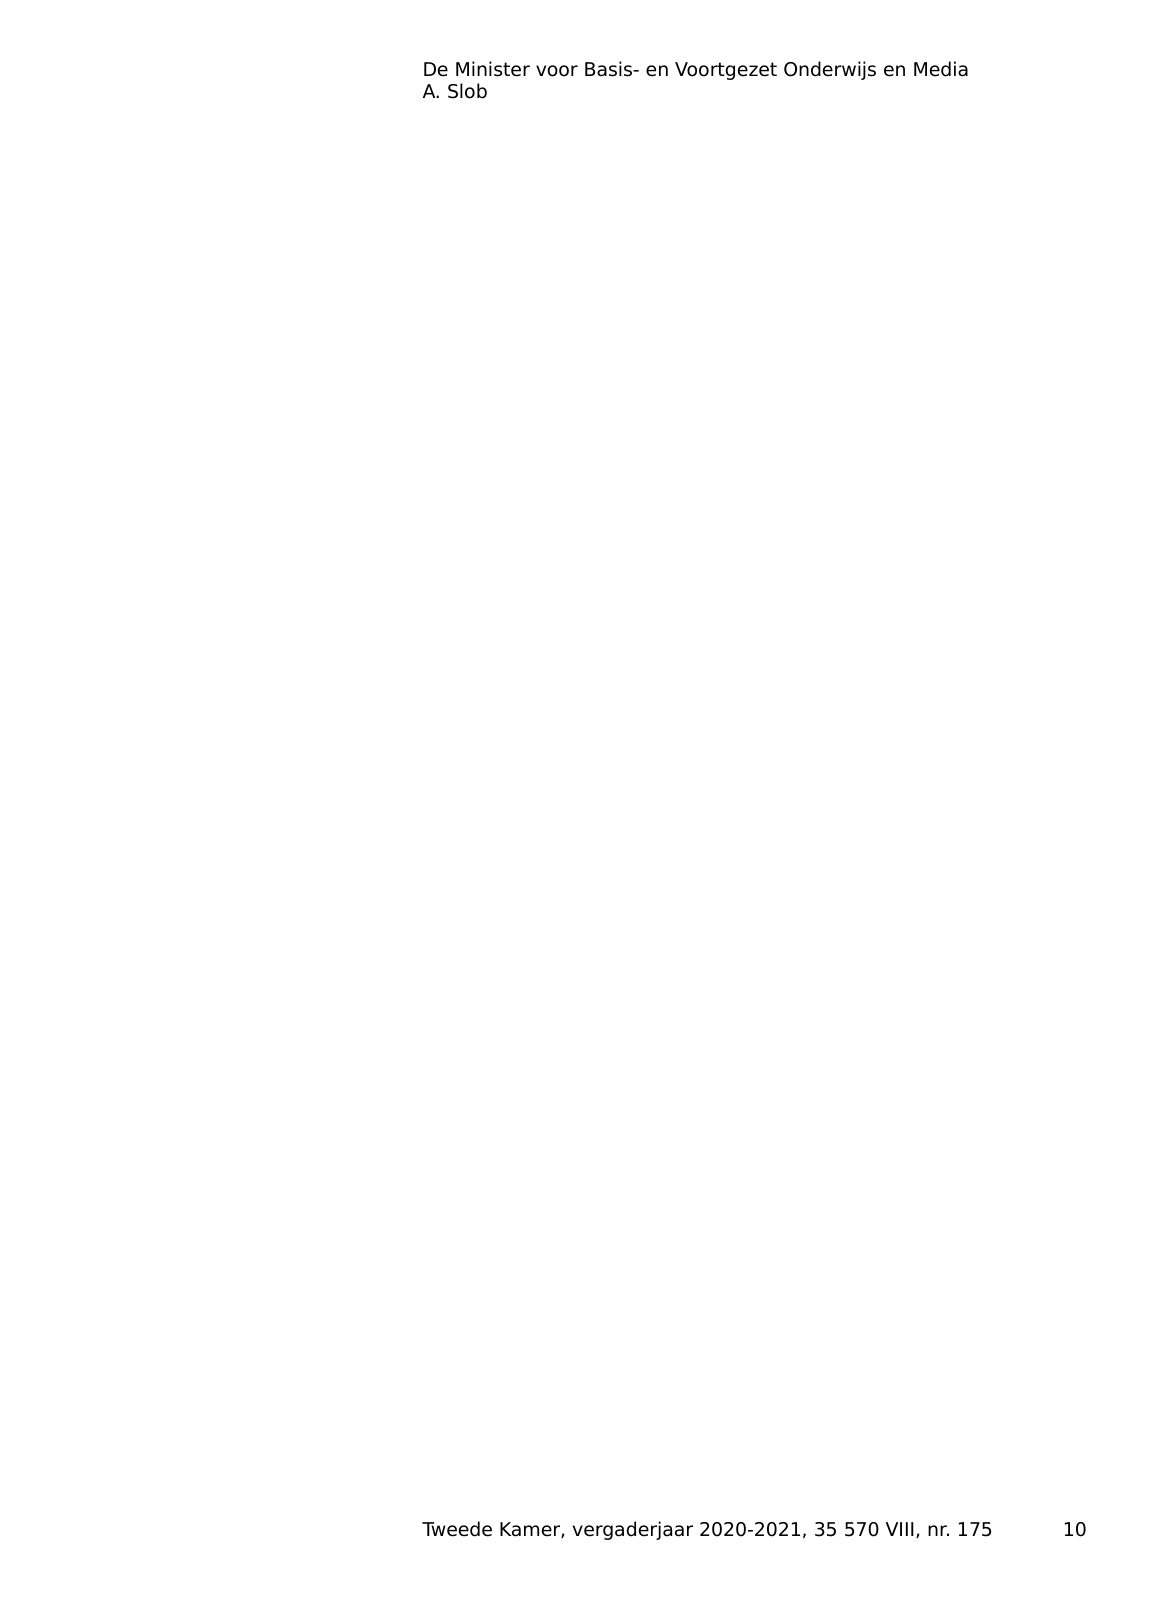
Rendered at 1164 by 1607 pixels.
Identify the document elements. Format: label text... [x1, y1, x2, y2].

text De Minister voor Basis- en Voortgezet Onderwijs en Media A. Slob [422, 59, 1087, 103]
